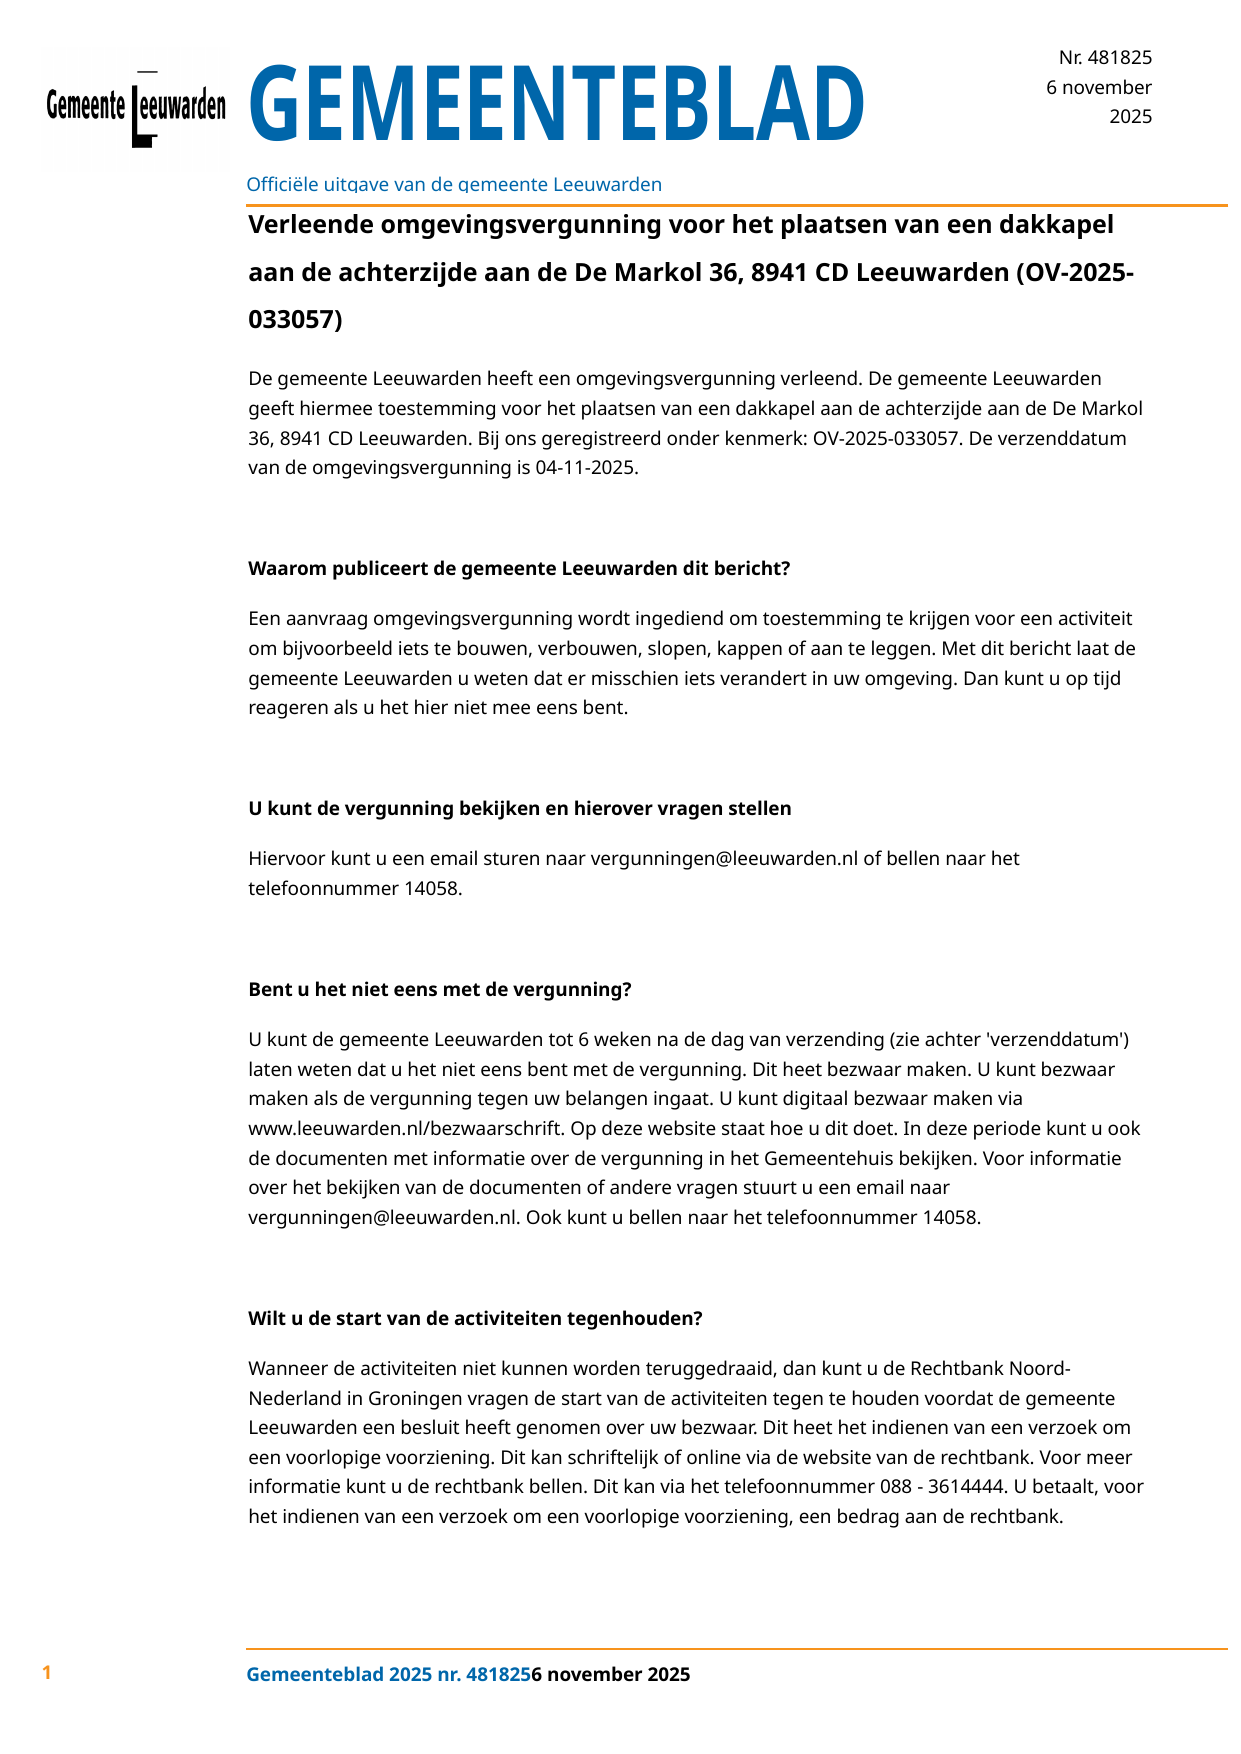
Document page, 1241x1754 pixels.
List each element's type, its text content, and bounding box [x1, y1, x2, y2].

text Hiervoor kunt u een email sturen naar vergunningen@leeuwarden.nl of bellen naar het telefoonnummer 14058. [248, 846, 1152, 901]
text Wilt u de start van de activiteiten tegenhouden? [248, 1305, 1152, 1330]
text Waarom publiceert de gemeente Leeuwarden dit bericht? [248, 555, 1152, 581]
text Een aanvraag omgevingsvergunning wordt ingediend om toestemming te krijgen voor een activiteit om bijvoorbeeld iets te bouwen, verbouwen, slopen, kappen of aan te leggen. Met dit bericht laat de gemeente Leeuwarden u weten dat er misschien iets verandert in uw omgeving. Dan kunt u op tijd reageren als u het hier niet mee eens bent. [248, 606, 1152, 720]
text U kunt de gemeente Leeuwarden tot 6 weken na de dag van verzending (zie achter 'verzenddatum') laten weten dat u het niet eens bent met de vergunning. Dit heet bezwaar maken. U kunt bezwaar maken als de vergunning tegen uw belangen ingaat. U kunt digitaal bezwaar maken via www.leeuwarden.nl/bezwaarschrift. Op deze website staat hoe u dit doet. In deze periode kunt u ook de documenten met informatie over de vergunning in het Gemeentehuis bekijken. Voor informatie over het bekijken van de documenten of andere vragen stuurt u een email naar vergunningen@leeuwarden.nl. Ook kunt u bellen naar het telefoonnummer 14058. [248, 1026, 1152, 1229]
text De gemeente Leeuwarden heeft een omgevingsvergunning verleend. De gemeente Leeuwarden geeft hiermee toestemming voor het plaatsen van een dakkapel aan de achterzijde aan de De Markol 36, 8941 CD Leeuwarden. Bij ons geregistreerd onder kenmerk: OV-2025-033057. De verzenddatum van de omgevingsvergunning is 04-11-2025. [248, 366, 1152, 480]
text Bent u het niet eens met de vergunning? [248, 976, 1152, 1002]
text U kunt de vergunning bekijken en hierover vragen stellen [248, 795, 1152, 821]
text Wanneer de activiteiten niet kunnen worden teruggedraaid, dan kunt u de Rechtbank Noord-Nederland in Groningen vragen de start van de activiteiten tegen te houden voordat de gemeente Leeuwarden een besluit heeft genomen over uw bezwaar. Dit heet het indienen van een verzoek om een voorlopige voorziening. Dit kan schriftelijk of online via de website van de rechtbank. Voor meer informatie kunt u de rechtbank bellen. Dit kan via het telefoonnummer 088 - 3614444. U betaalt, voor het indienen van een verzoek om een voorlopige voorziening, een bedrag aan de rechtbank. [248, 1355, 1152, 1529]
picture [41, 47, 231, 172]
text Verleende omgevingsvergunning voor het plaatsen van een dakkapel aan de achterzijde aan de De Markol 36, 8941 CD Leeuwarden (OV-2025-033057) [248, 207, 1152, 336]
